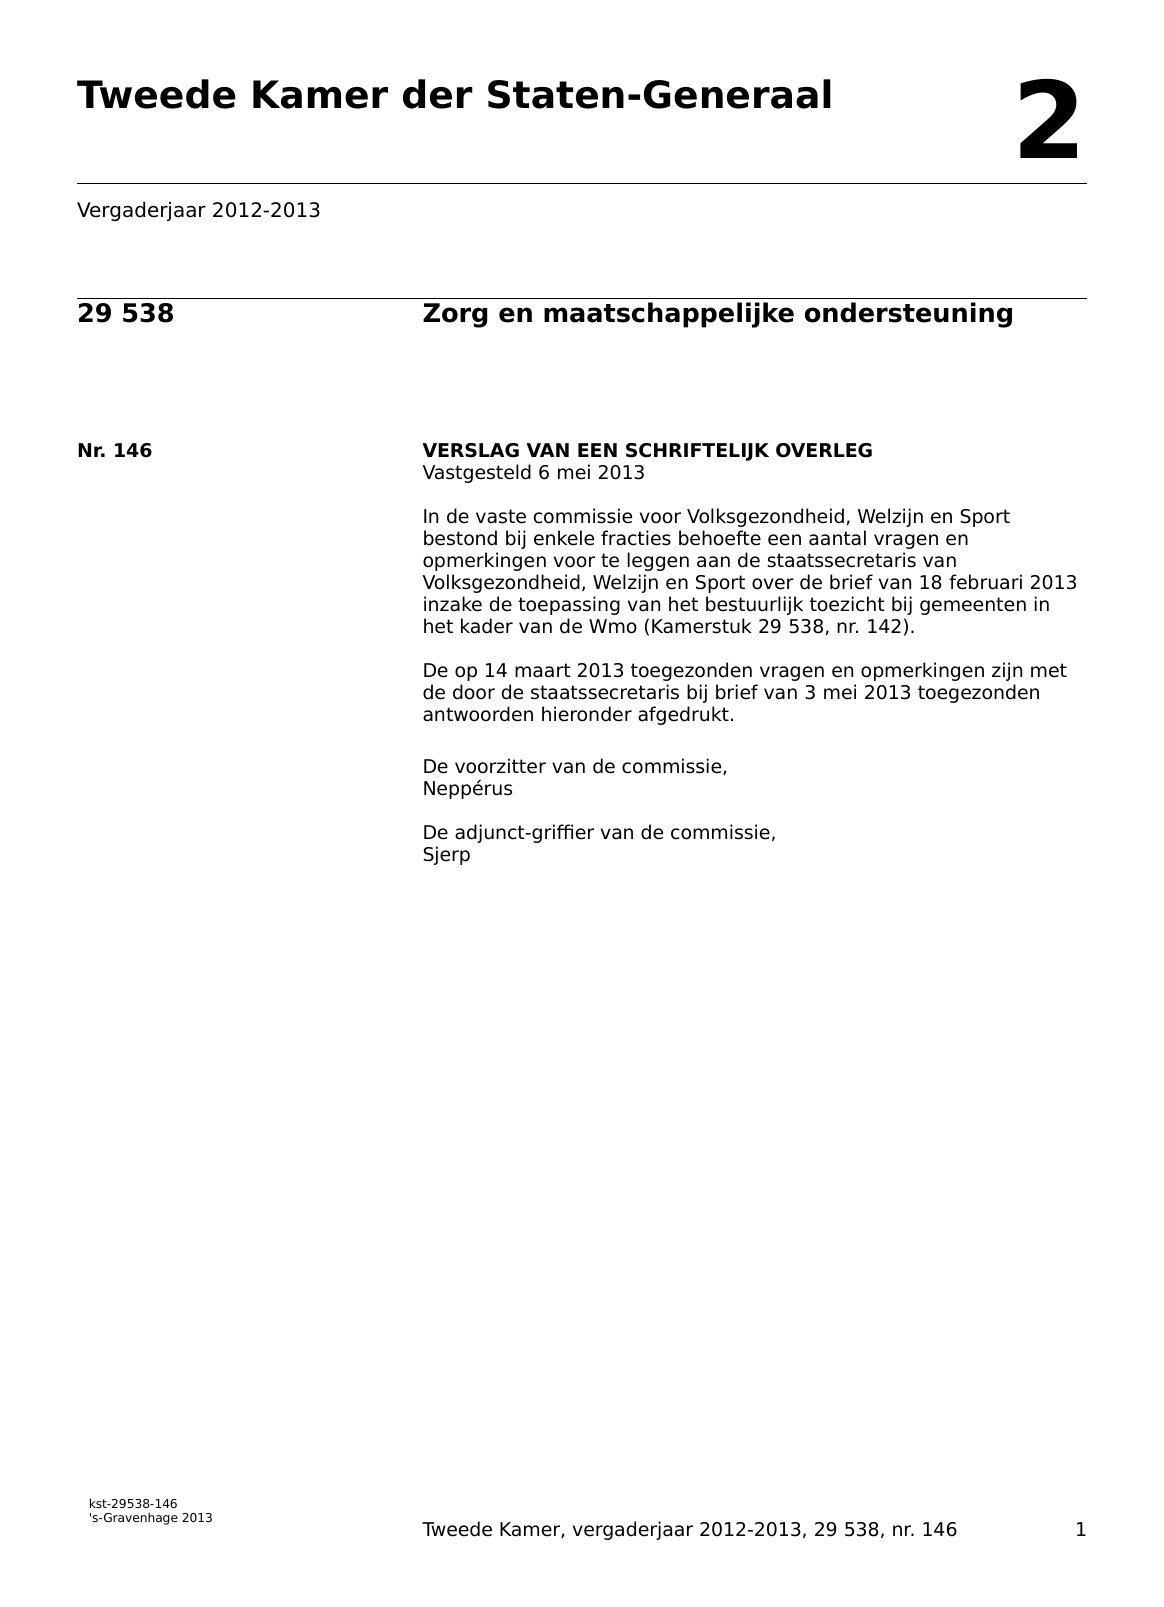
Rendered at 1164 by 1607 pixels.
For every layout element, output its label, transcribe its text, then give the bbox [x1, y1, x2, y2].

subtitle 29 538 Zorg en maatschappelijke ondersteuning [77, 299, 1087, 329]
table_header 2 [886, 59, 1087, 183]
text Vastgesteld 6 mei 2013 [422, 462, 1087, 484]
text De adjunct-griffier van de commissie, Sjerp [422, 822, 1087, 866]
text De op 14 maart 2013 toegezonden vragen en opmerkingen zijn met de door de staatssecretaris bij brief van 3 mei 2013 toegezonden antwoorden hieronder afgedrukt. [422, 660, 1087, 726]
text De voorzitter van de commissie, Neppérus [422, 756, 1087, 800]
subtitle Nr. 146 VERSLAG VAN EEN SCHRIFTELIJK OVERLEG [77, 440, 1087, 462]
text kst-29538-146 [88, 1497, 323, 1511]
text 's-Gravenhage 2013 [88, 1511, 323, 1525]
table_header Tweede Kamer der Staten-Generaal [77, 59, 886, 183]
text In de vaste commissie voor Volksgezondheid, Welzijn en Sport bestond bij enkele fracties behoefte een aantal vragen en opmerkingen voor te leggen aan de staatssecretaris van Volksgezondheid, Welzijn en Sport over de brief van 18 februari 2013 inzake de toepassing van het bestuurlijk toezicht bij gemeenten in het kader van de Wmo (Kamerstuk 29 538, nr. 142). [422, 506, 1087, 638]
table_cell Vergaderjaar 2012-2013 [77, 184, 1087, 298]
